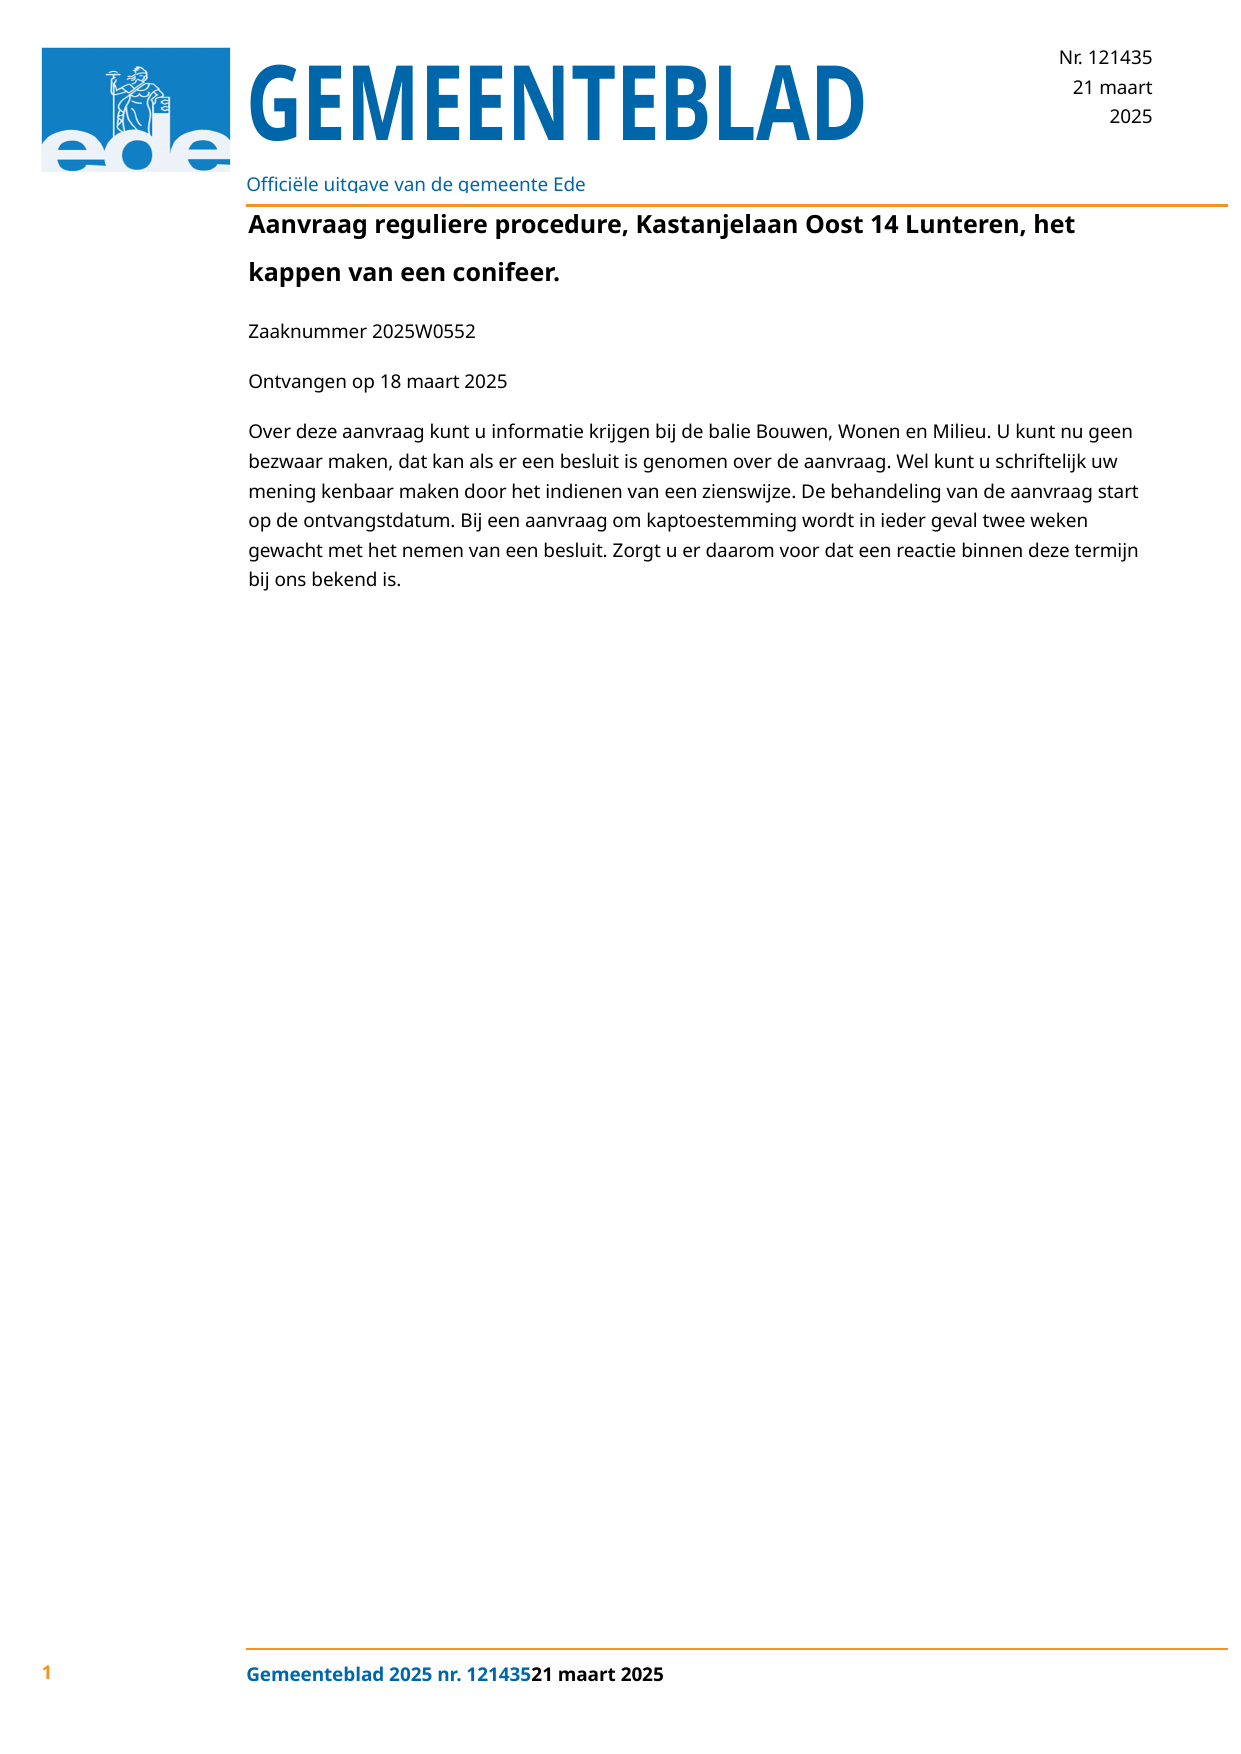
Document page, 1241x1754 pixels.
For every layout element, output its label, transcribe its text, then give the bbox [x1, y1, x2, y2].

text Ontvangen op 18 maart 2025 [248, 368, 1152, 394]
text Over deze aanvraag kunt u informatie krijgen bij de balie Bouwen, Wonen en Milieu. U kunt nu geen bezwaar maken, dat kan als er een besluit is genomen over de aanvraag. Wel kunt u schriftelijk uw mening kenbaar maken door het indienen van een zienswijze. De behandeling van de aanvraag start op de ontvangstdatum. Bij een aanvraag om kaptoestemming wordt in ieder geval twee weken gewacht met het nemen van een besluit. Zorgt u er daarom voor dat een reactie binnen deze termijn bij ons bekend is. [248, 419, 1152, 592]
picture [41, 47, 231, 172]
text Aanvraag reguliere procedure, Kastanjelaan Oost 14 Lunteren, het kappen van een conifeer. [248, 207, 1152, 288]
text Zaaknummer 2025W0552 [248, 318, 1152, 344]
